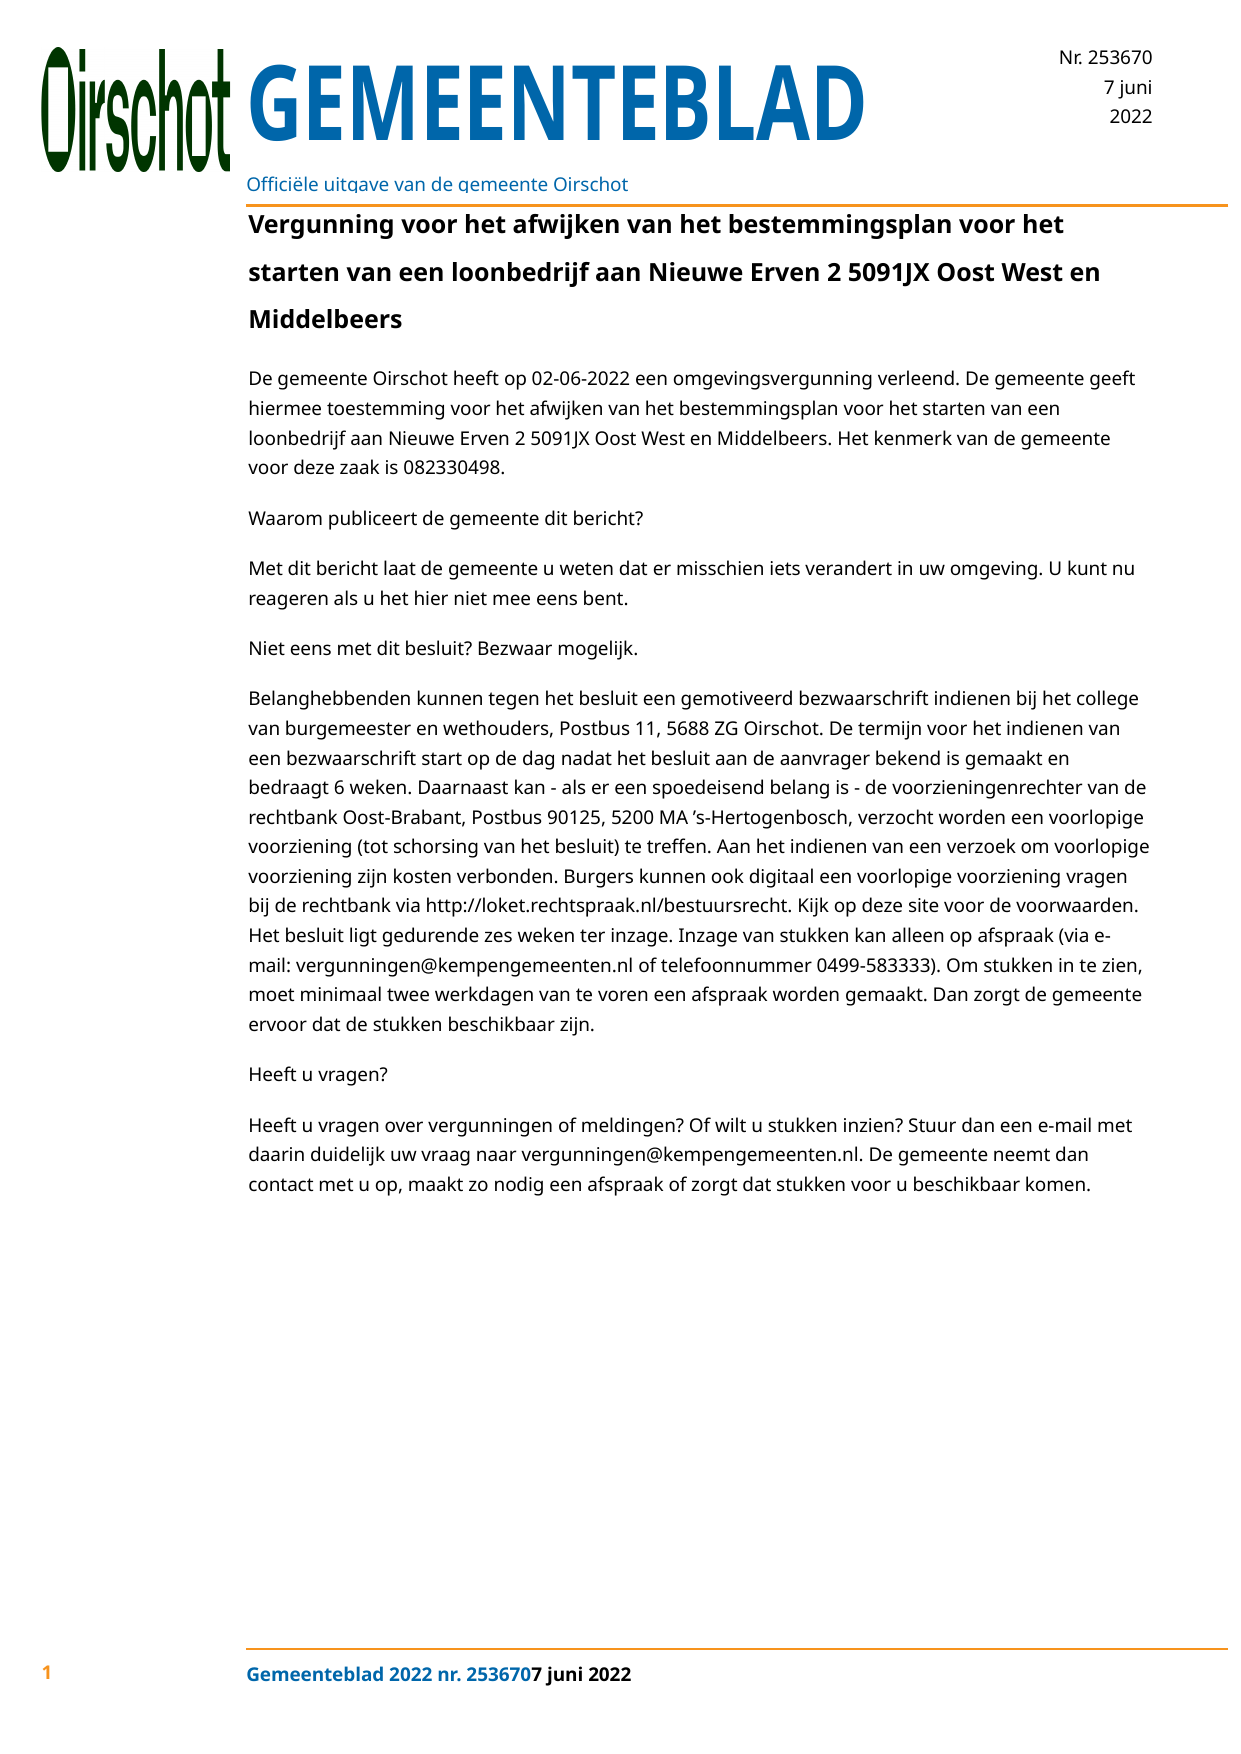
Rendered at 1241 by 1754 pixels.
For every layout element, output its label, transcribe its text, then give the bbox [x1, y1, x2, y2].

text De gemeente Oirschot heeft op 02-06-2022 een omgevingsvergunning verleend. De gemeente geeft hiermee toestemming voor het afwijken van het bestemmingsplan voor het starten van een loonbedrijf aan Nieuwe Erven 2 5091JX Oost West en Middelbeers. Het kenmerk van de gemeente voor deze zaak is 082330498. [248, 366, 1152, 480]
picture [41, 47, 231, 172]
text Met dit bericht laat de gemeente u weten dat er misschien iets verandert in uw omgeving. U kunt nu reageren als u het hier niet mee eens bent. [248, 555, 1152, 610]
text Waarom publiceert de gemeente dit bericht? [248, 505, 1152, 530]
text Vergunning voor het afwijken van het bestemmingsplan voor het starten van een loonbedrijf aan Nieuwe Erven 2 5091JX Oost West en Middelbeers [248, 207, 1152, 336]
text Heeft u vragen over vergunningen of meldingen? Of wilt u stukken inzien? Stuur dan een e-mail met daarin duidelijk uw vraag naar vergunningen@kempengemeenten.nl. De gemeente neemt dan contact met u op, maakt zo nodig een afspraak of zorgt dat stukken voor u beschikbaar komen. [248, 1112, 1152, 1197]
text Belanghebbenden kunnen tegen het besluit een gemotiveerd bezwaarschrift indienen bij het college van burgemeester en wethouders, Postbus 11, 5688 ZG Oirschot. De termijn voor het indienen van een bezwaarschrift start op de dag nadat het besluit aan de aanvrager bekend is gemaakt en bedraagt 6 weken. Daarnaast kan - als er een spoedeisend belang is - de voorzieningenrechter van de rechtbank Oost-Brabant, Postbus 90125, 5200 MA ’s-Hertogenbosch, verzocht worden een voorlopige voorziening (tot schorsing van het besluit) te treffen. Aan het indienen van een verzoek om voorlopige voorziening zijn kosten verbonden. Burgers kunnen ook digitaal een voorlopige voorziening vragen bij de rechtbank via http://loket.rechtspraak.nl/bestuursrecht. Kijk op deze site voor de voorwaarden. Het besluit ligt gedurende zes weken ter inzage. Inzage van stukken kan alleen op afspraak (via e-mail: vergunningen@kempengemeenten.nl of telefoonnummer 0499-583333). Om stukken in te zien, moet minimaal twee werkdagen van te voren een afspraak worden gemaakt. Dan zorgt de gemeente ervoor dat de stukken beschikbaar zijn. [248, 686, 1152, 1037]
text Niet eens met dit besluit? Bezwaar mogelijk. [248, 635, 1152, 661]
text Heeft u vragen? [248, 1061, 1152, 1087]
